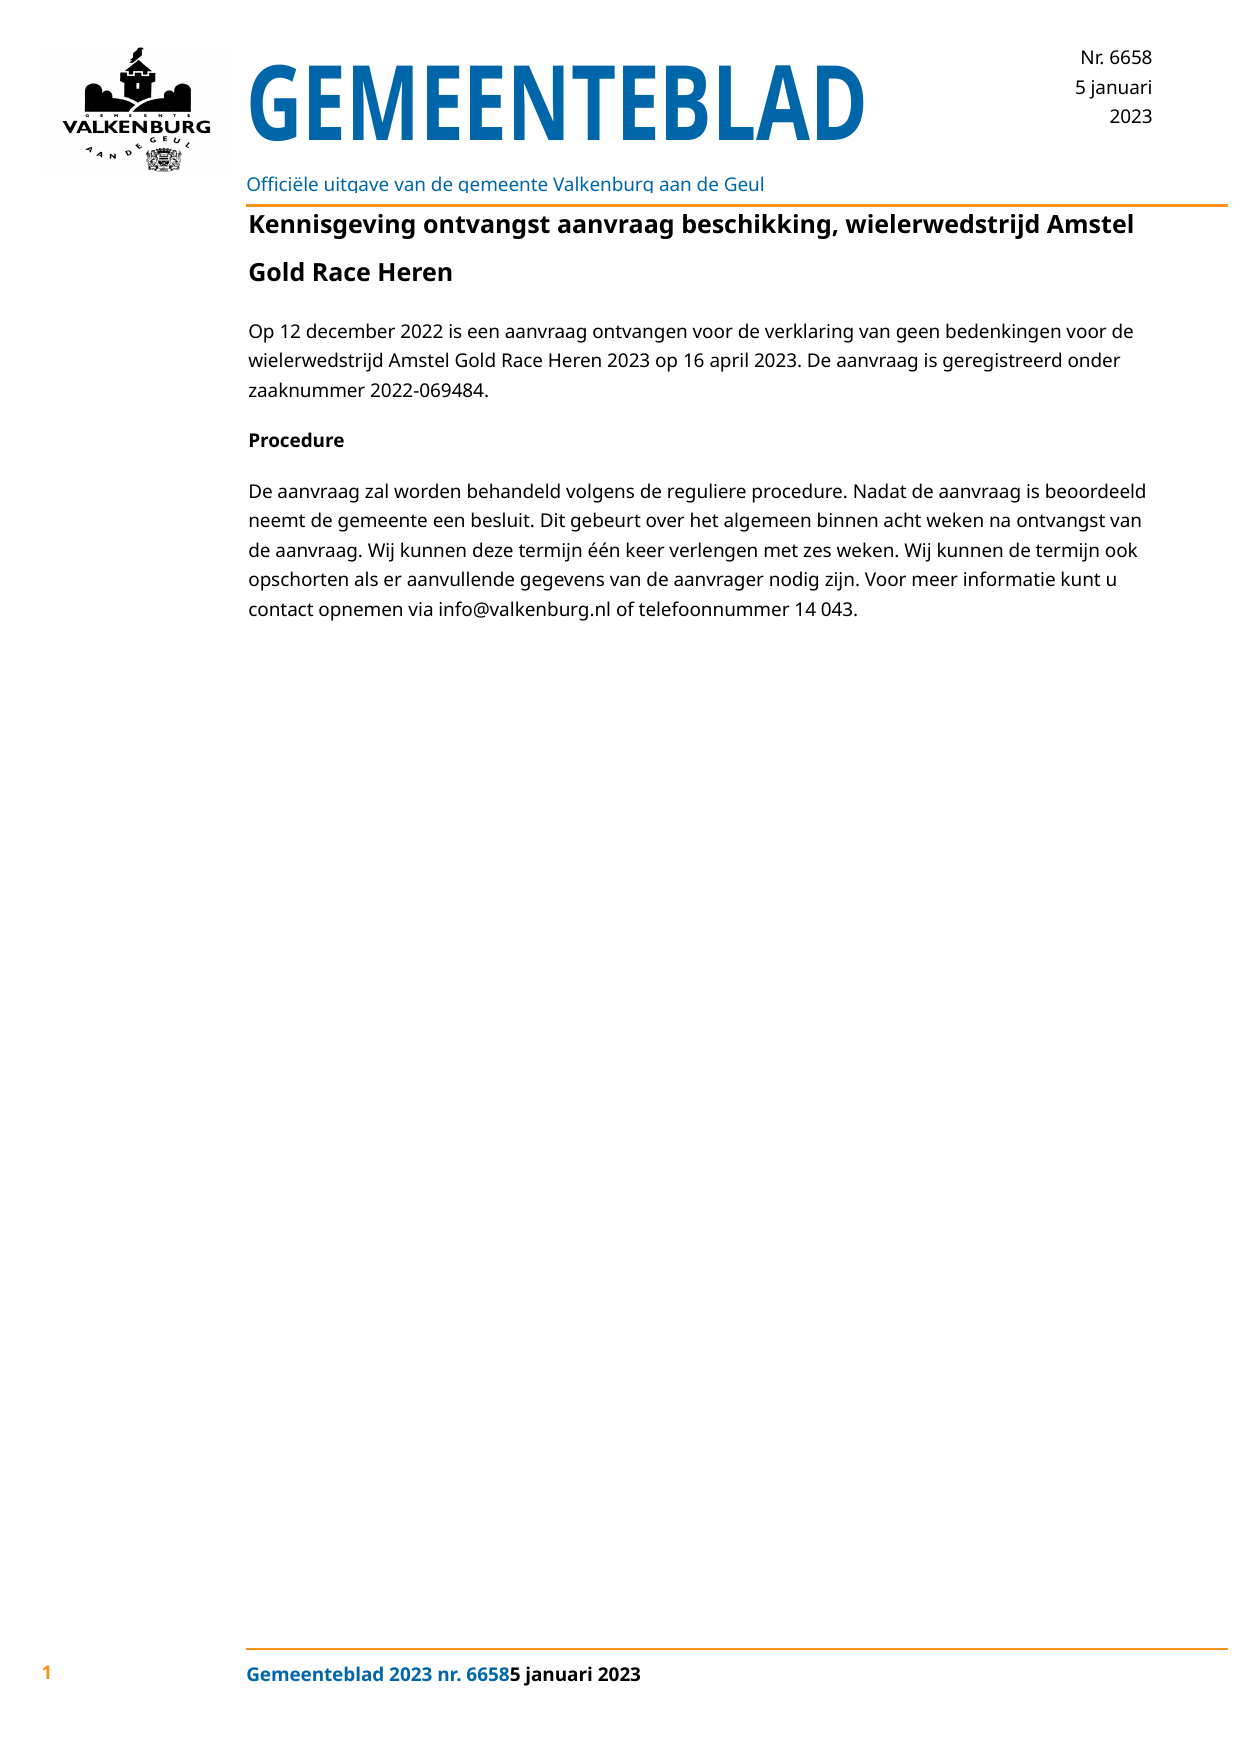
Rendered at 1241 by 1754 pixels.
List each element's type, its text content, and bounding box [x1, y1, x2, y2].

text Procedure [248, 427, 1152, 453]
text De aanvraag zal worden behandeld volgens de reguliere procedure. Nadat de aanvraag is beoordeeld neemt de gemeente een besluit. Dit gebeurt over het algemeen binnen acht weken na ontvangst van de aanvraag. Wij kunnen deze termijn één keer verlengen met zes weken. Wij kunnen de termijn ook opschorten als er aanvullende gegevens van de aanvrager nodig zijn. Voor meer informatie kunt u contact opnemen via info@valkenburg.nl of telefoonnummer 14 043. [248, 478, 1152, 622]
text Kennisgeving ontvangst aanvraag beschikking, wielerwedstrijd Amstel Gold Race Heren [248, 207, 1152, 288]
picture [41, 47, 231, 172]
text Op 12 december 2022 is een aanvraag ontvangen voor de verklaring van geen bedenkingen voor de wielerwedstrijd Amstel Gold Race Heren 2023 op 16 april 2023. De aanvraag is geregistreerd onder zaaknummer 2022-069484. [248, 318, 1152, 403]
